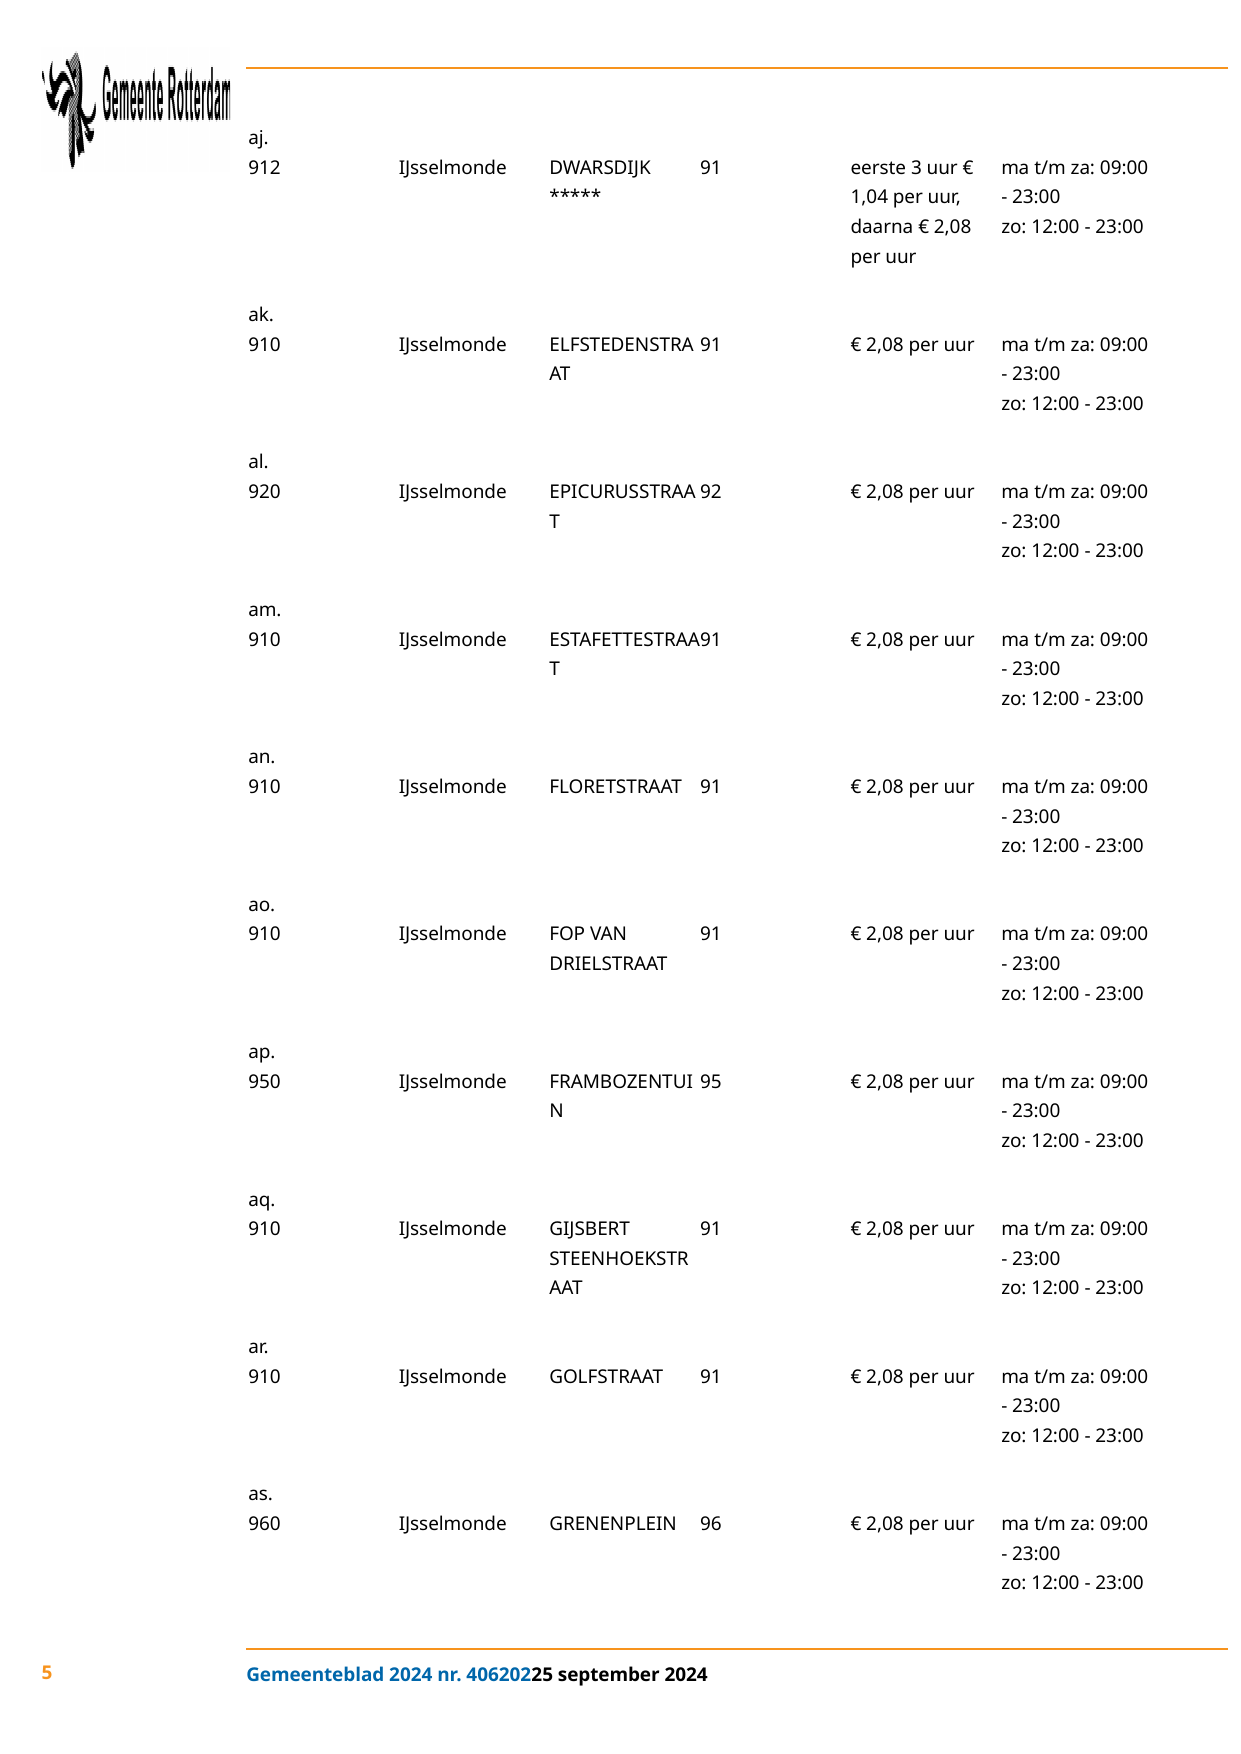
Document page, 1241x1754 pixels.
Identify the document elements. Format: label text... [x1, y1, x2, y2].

table_header 910 [248, 626, 398, 711]
table_header GOLFSTRAAT [549, 1363, 700, 1448]
text ak. [248, 301, 1152, 327]
table_header 950 [248, 1068, 398, 1153]
table_header IJsselmonde [399, 1215, 549, 1300]
table_header eerste 3 uur € 1,04 per uur, daarna € 2,08 per uur [850, 154, 1001, 268]
table_header 910 [248, 773, 398, 858]
table_header 91 [700, 154, 850, 268]
table_header € 2,08 per uur [850, 921, 1001, 1006]
text am. [248, 596, 1152, 622]
table_header 912 [248, 154, 398, 268]
table_header IJsselmonde [399, 773, 549, 858]
table_header GRENENPLEIN [549, 1510, 700, 1595]
table_header ma t/m za: 09:00 - 23:00 zo: 12:00 - 23:00 [1001, 1068, 1152, 1153]
text aq. [248, 1186, 1152, 1211]
table_header 92 [700, 479, 850, 563]
table_header € 2,08 per uur [850, 626, 1001, 711]
table_header FOP VAN DRIELSTRAAT [549, 921, 700, 1006]
table_header ma t/m za: 09:00 - 23:00 zo: 12:00 - 23:00 [1001, 331, 1152, 416]
table_header ma t/m za: 09:00 - 23:00 zo: 12:00 - 23:00 [1001, 773, 1152, 858]
text aj. [248, 124, 1152, 150]
table_header € 2,08 per uur [850, 1363, 1001, 1448]
table_header 95 [700, 1068, 850, 1153]
table_header ELFSTEDENSTRAAT [549, 331, 700, 416]
text ap. [248, 1038, 1152, 1064]
table_header 91 [700, 921, 850, 1006]
table_header ma t/m za: 09:00 - 23:00 zo: 12:00 - 23:00 [1001, 1363, 1152, 1448]
text ao. [248, 891, 1152, 917]
table_header IJsselmonde [399, 1510, 549, 1595]
table_header € 2,08 per uur [850, 1510, 1001, 1595]
table_header ma t/m za: 09:00 - 23:00 zo: 12:00 - 23:00 [1001, 1510, 1152, 1595]
text ar. [248, 1333, 1152, 1359]
table_header EPICURUSSTRAAT [549, 479, 700, 563]
table_header GIJSBERT STEENHOEKSTRAAT [549, 1215, 700, 1300]
table_header 91 [700, 773, 850, 858]
table_header ma t/m za: 09:00 - 23:00 zo: 12:00 - 23:00 [1001, 921, 1152, 1006]
table_header € 2,08 per uur [850, 1215, 1001, 1300]
text al. [248, 449, 1152, 474]
table_header IJsselmonde [399, 1068, 549, 1153]
table_header IJsselmonde [399, 154, 549, 268]
table_header IJsselmonde [399, 921, 549, 1006]
table_header 920 [248, 479, 398, 563]
table_header ma t/m za: 09:00 - 23:00 zo: 12:00 - 23:00 [1001, 626, 1152, 711]
table_header 910 [248, 1363, 398, 1448]
table_header DWARSDIJK ***** [549, 154, 700, 268]
table_header ma t/m za: 09:00 - 23:00 zo: 12:00 - 23:00 [1001, 1215, 1152, 1300]
table_header 960 [248, 1510, 398, 1595]
text an. [248, 743, 1152, 769]
table_header 91 [700, 1215, 850, 1300]
table_header IJsselmonde [399, 331, 549, 416]
table_header € 2,08 per uur [850, 479, 1001, 563]
table_header ma t/m za: 09:00 - 23:00 zo: 12:00 - 23:00 [1001, 154, 1152, 268]
table_header IJsselmonde [399, 626, 549, 711]
table_header 910 [248, 921, 398, 1006]
table_header € 2,08 per uur [850, 1068, 1001, 1153]
text as. [248, 1481, 1152, 1506]
table_header 91 [700, 1363, 850, 1448]
table_header 91 [700, 626, 850, 711]
table_header 910 [248, 1215, 398, 1300]
table_header IJsselmonde [399, 1363, 549, 1448]
picture [41, 47, 231, 172]
table_header 96 [700, 1510, 850, 1595]
table_header 91 [700, 331, 850, 416]
table_header € 2,08 per uur [850, 331, 1001, 416]
table_header ESTAFETTESTRAAT [549, 626, 700, 711]
table_header IJsselmonde [399, 479, 549, 563]
table_header FLORETSTRAAT [549, 773, 700, 858]
table_header ma t/m za: 09:00 - 23:00 zo: 12:00 - 23:00 [1001, 479, 1152, 563]
table_header € 2,08 per uur [850, 773, 1001, 858]
table_header FRAMBOZENTUIN [549, 1068, 700, 1153]
table_header 910 [248, 331, 398, 416]
